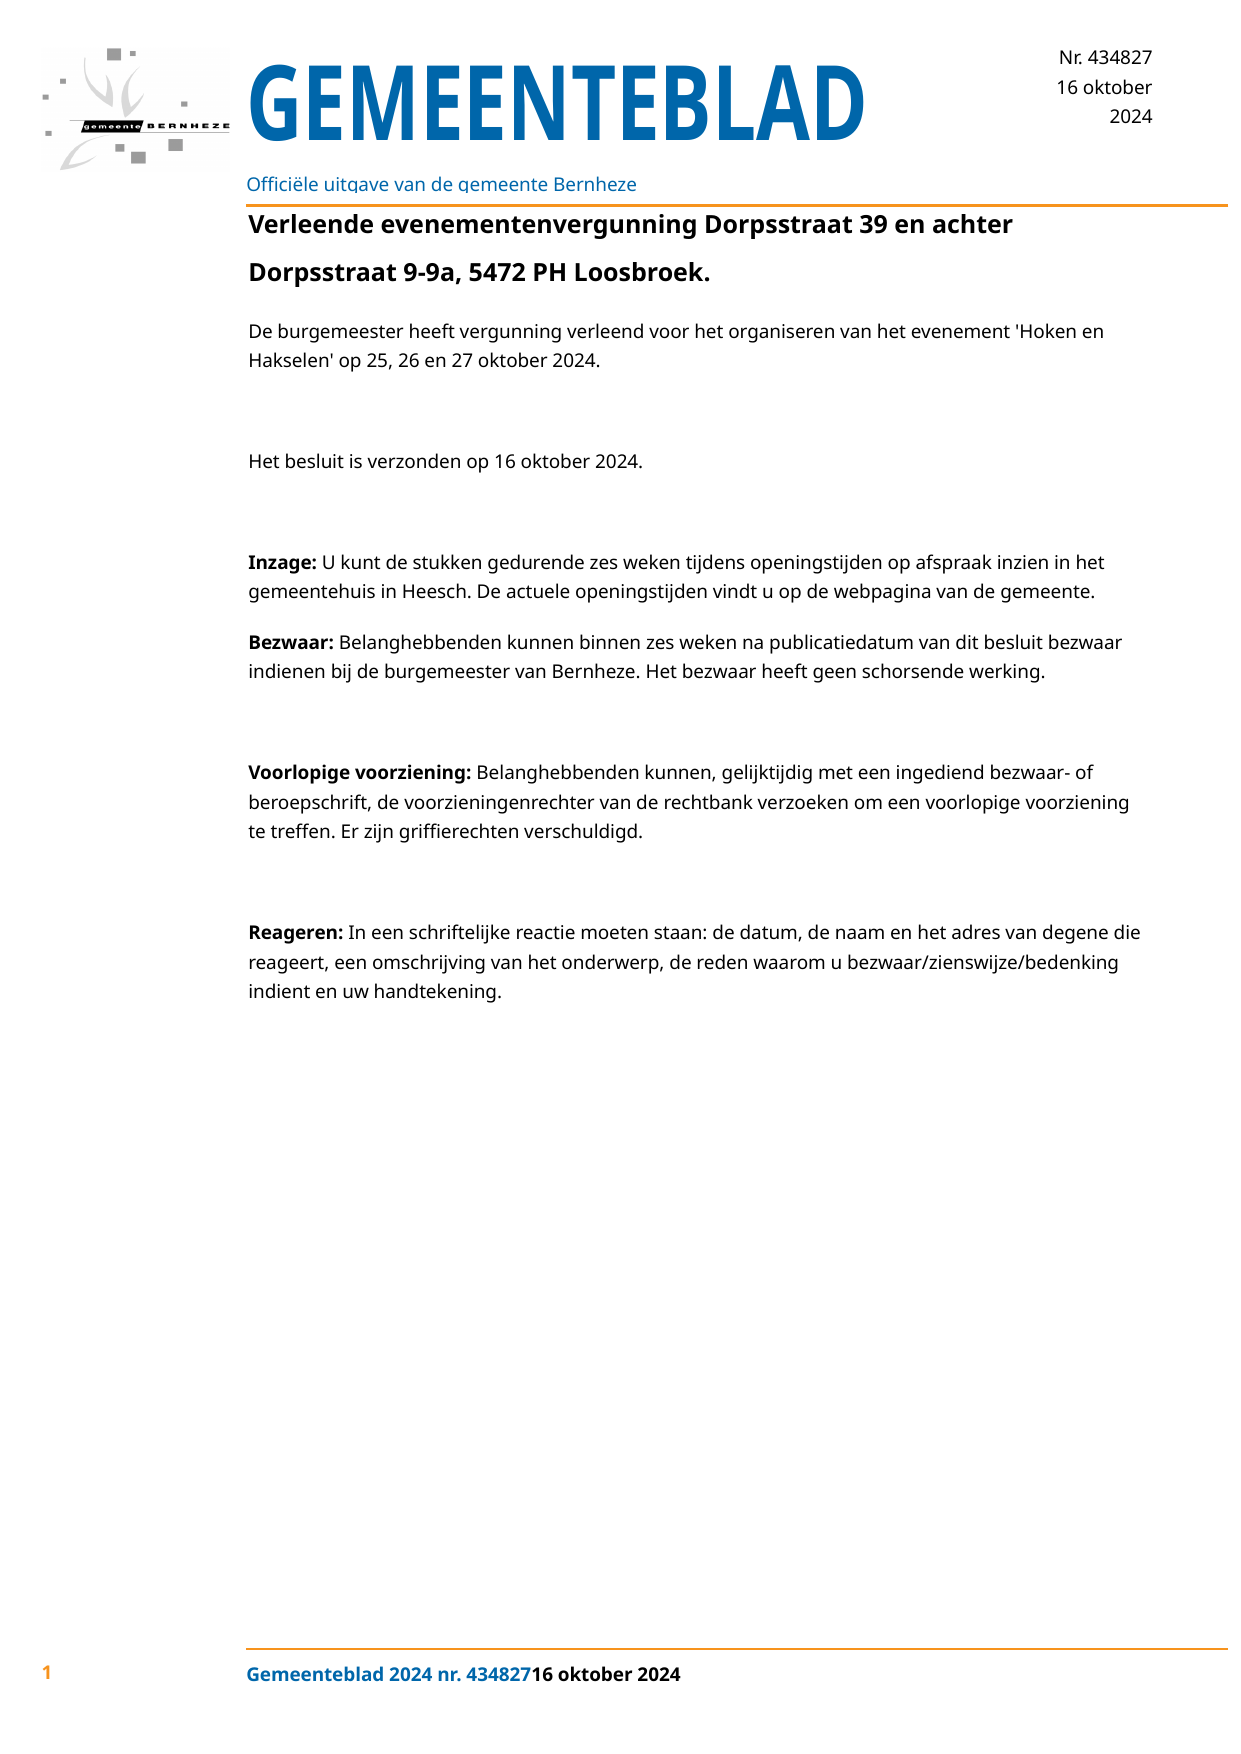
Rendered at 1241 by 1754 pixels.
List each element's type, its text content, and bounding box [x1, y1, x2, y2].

text De burgemeester heeft vergunning verleend voor het organiseren van het evenement 'Hoken en Hakselen' op 25, 26 en 27 oktober 2024. [248, 318, 1152, 373]
text Verleende evenementenvergunning Dorpsstraat 39 en achter Dorpsstraat 9-9a, 5472 PH Loosbroek. [248, 207, 1152, 288]
text Reageren: In een schriftelijke reactie moeten staan: de datum, de naam en het adres van degene die reageert, een omschrijving van het onderwerp, de reden waarom u bezwaar/zienswijze/bedenking indient en uw handtekening. [248, 919, 1152, 1004]
text Inzage: U kunt de stukken gedurende zes weken tijdens openingstijden op afspraak inzien in het gemeentehuis in Heesch. De actuele openingstijden vindt u op de webpagina van de gemeente. [248, 549, 1152, 604]
picture [41, 47, 231, 172]
text Bezwaar: Belanghebbenden kunnen binnen zes weken na publicatiedatum van dit besluit bezwaar indienen bij de burgemeester van Bernheze. Het bezwaar heeft geen schorsende werking. [248, 629, 1152, 684]
text Voorlopige voorziening: Belanghebbenden kunnen, gelijktijdig met een ingediend bezwaar- of beroepschrift, de voorzieningenrechter van de rechtbank verzoeken om een voorlopige voorziening te treffen. Er zijn griffierechten verschuldigd. [248, 759, 1152, 844]
text Het besluit is verzonden op 16 oktober 2024. [248, 448, 1152, 474]
